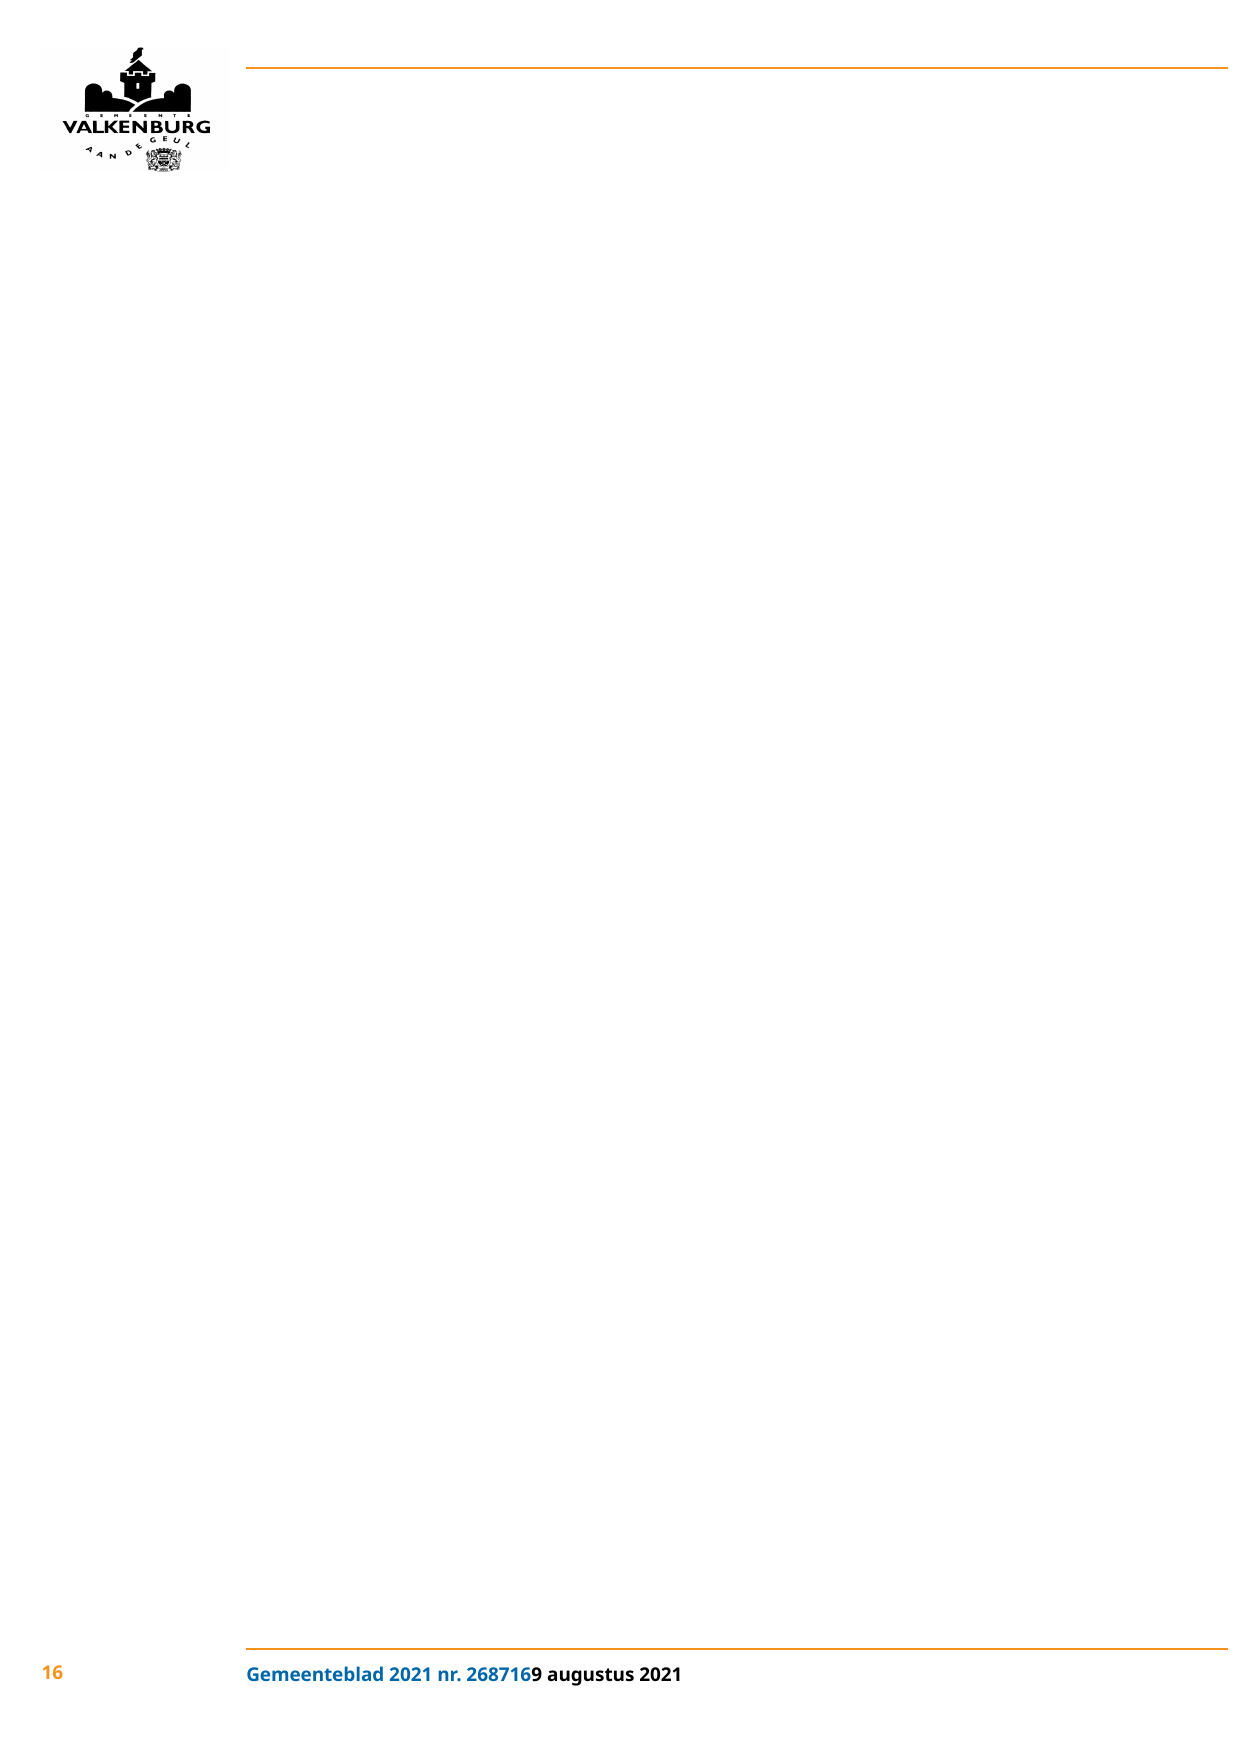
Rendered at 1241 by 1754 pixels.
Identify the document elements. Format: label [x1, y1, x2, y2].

picture [41, 47, 231, 172]
